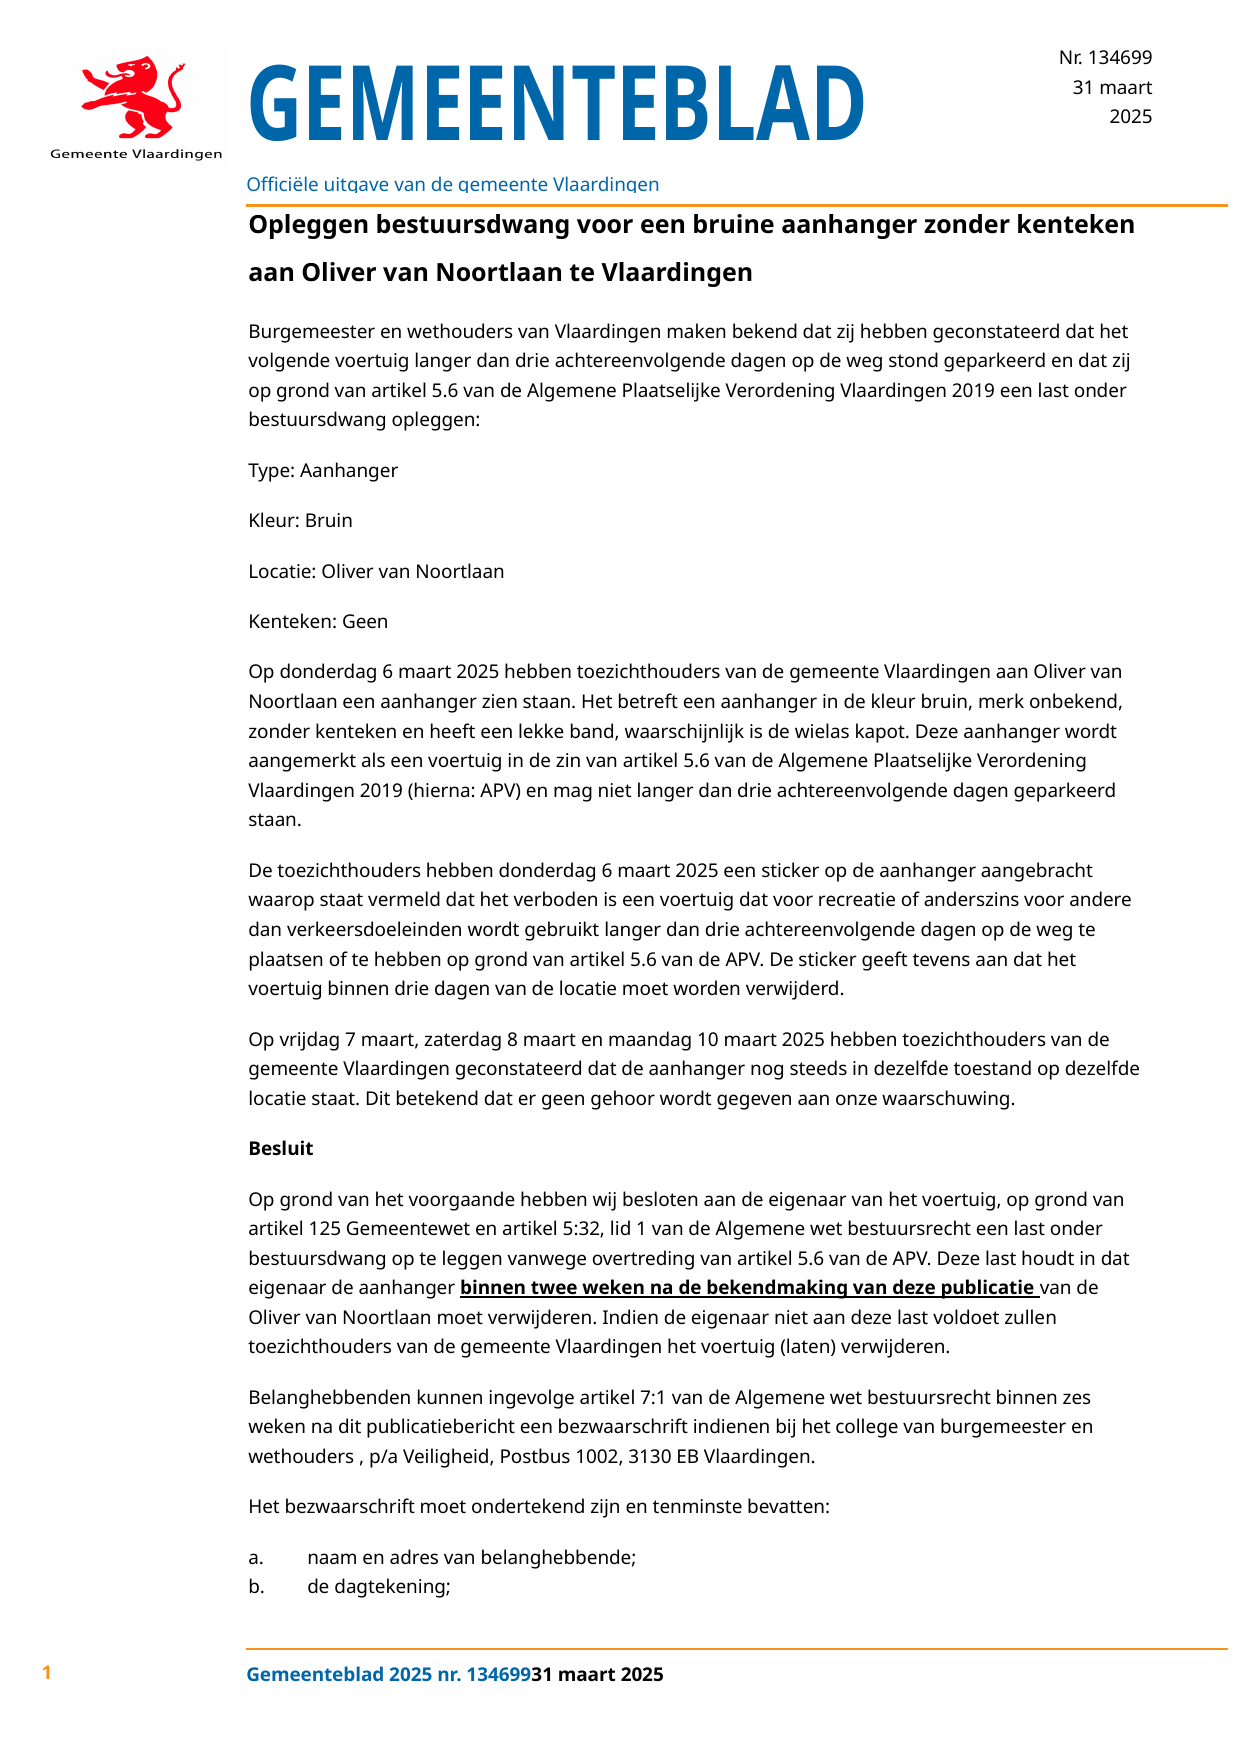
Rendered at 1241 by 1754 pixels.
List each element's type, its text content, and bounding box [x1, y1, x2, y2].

list naam en adres van belanghebbende; [248, 1544, 1152, 1570]
text Belanghebbenden kunnen ingevolge artikel 7:1 van de Algemene wet bestuursrecht binnen zes weken na dit publicatiebericht een bezwaarschrift indienen bij het college van burgemeester en wethouders , p/a Veiligheid, Postbus 1002, 3130 EB Vlaardingen. [248, 1384, 1152, 1469]
text Besluit [248, 1135, 1152, 1161]
text Kleur: Bruin [248, 507, 1152, 533]
text Het bezwaarschrift moet ondertekend zijn en tenminste bevatten: [248, 1494, 1152, 1519]
text Kenteken: Geen [248, 608, 1152, 634]
text Op donderdag 6 maart 2025 hebben toezichthouders van de gemeente Vlaardingen aan Oliver van Noortlaan een aanhanger zien staan. Het betreft een aanhanger in de kleur bruin, merk onbekend, zonder kenteken en heeft een lekke band, waarschijnlijk is de wielas kapot. Deze aanhanger wordt aangemerkt als een voertuig in de zin van artikel 5.6 van de Algemene Plaatselijke Verordening Vlaardingen 2019 (hierna: APV) en mag niet langer dan drie achtereenvolgende dagen geparkeerd staan. [248, 659, 1152, 832]
text Opleggen bestuursdwang voor een bruine aanhanger zonder kenteken aan Oliver van Noortlaan te Vlaardingen [248, 207, 1152, 288]
picture [41, 47, 231, 172]
text Op grond van het voorgaande hebben wij besloten aan de eigenaar van het voertuig, op grond van artikel 125 Gemeentewet en artikel 5:32, lid 1 van de Algemene wet bestuursrecht een last onder bestuursdwang op te leggen vanwege overtreding van artikel 5.6 van de APV. Deze last houdt in dat eigenaar de aanhanger binnen twee weken na de bekendmaking van deze publicatie van de Oliver van Noortlaan moet verwijderen. Indien de eigenaar niet aan deze last voldoet zullen toezichthouders van de gemeente Vlaardingen het voertuig (laten) verwijderen. [248, 1186, 1152, 1359]
text Burgemeester en wethouders van Vlaardingen maken bekend dat zij hebben geconstateerd dat het volgende voertuig langer dan drie achtereenvolgende dagen op de weg stond geparkeerd en dat zij op grond van artikel 5.6 van de Algemene Plaatselijke Verordening Vlaardingen 2019 een last onder bestuursdwang opleggen: [248, 318, 1152, 432]
list de dagtekening; [248, 1574, 1152, 1599]
text Locatie: Oliver van Noortlaan [248, 558, 1152, 584]
text Op vrijdag 7 maart, zaterdag 8 maart en maandag 10 maart 2025 hebben toezichthouders van de gemeente Vlaardingen geconstateerd dat de aanhanger nog steeds in dezelfde toestand op dezelfde locatie staat. Dit betekend dat er geen gehoor wordt gegeven aan onze waarschuwing. [248, 1026, 1152, 1111]
text De toezichthouders hebben donderdag 6 maart 2025 een sticker op de aanhanger aangebracht waarop staat vermeld dat het verboden is een voertuig dat voor recreatie of anderszins voor andere dan verkeersdoeleinden wordt gebruikt langer dan drie achtereenvolgende dagen op de weg te plaatsen of te hebben op grond van artikel 5.6 van de APV. De sticker geeft tevens aan dat het voertuig binnen drie dagen van de locatie moet worden verwijderd. [248, 857, 1152, 1001]
text Type: Aanhanger [248, 457, 1152, 483]
